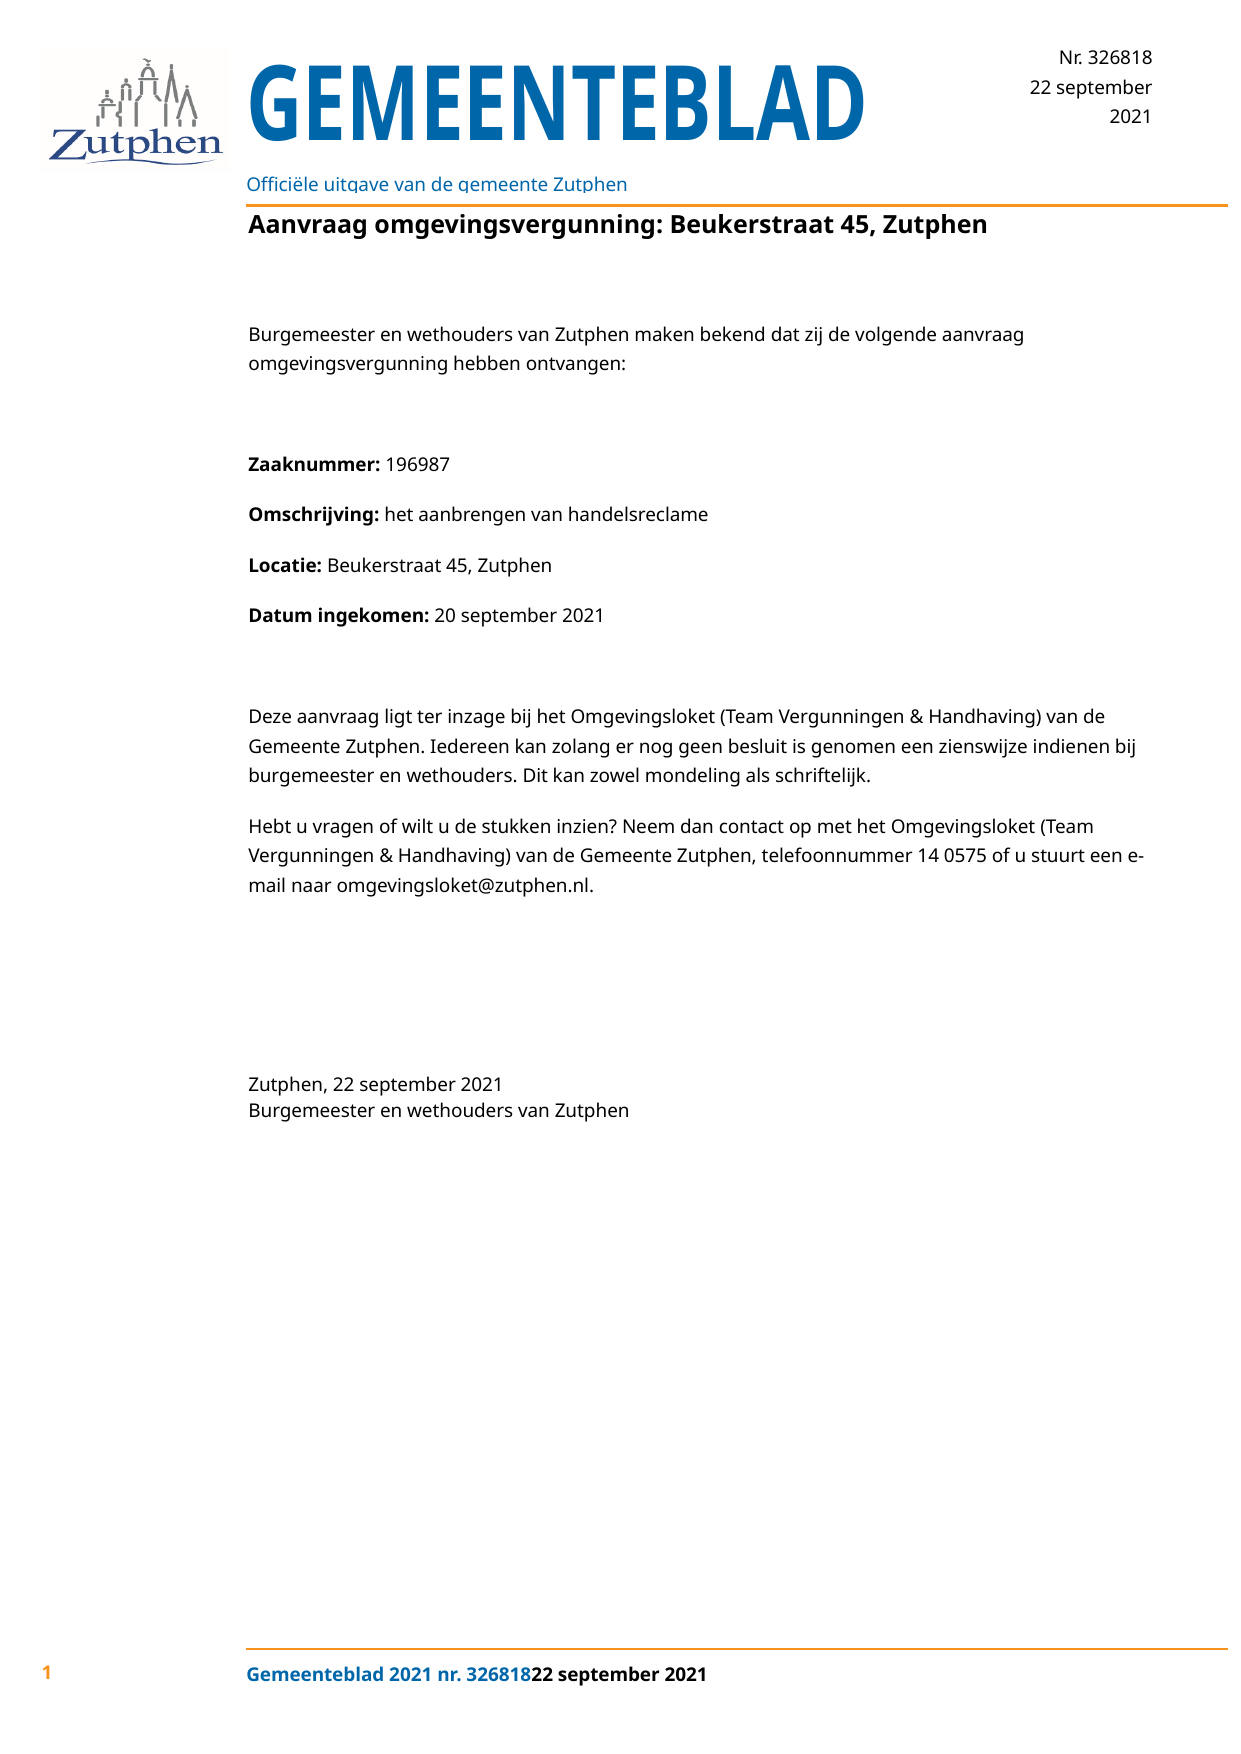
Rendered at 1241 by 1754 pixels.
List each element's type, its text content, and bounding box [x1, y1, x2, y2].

text Zutphen, 22 september 2021 [248, 1071, 1152, 1097]
text Locatie: Beukerstraat 45, Zutphen [248, 552, 1152, 578]
picture [41, 47, 231, 172]
text Burgemeester en wethouders van Zutphen maken bekend dat zij de volgende aanvraag omgevingsvergunning hebben ontvangen: [248, 321, 1152, 376]
text Aanvraag omgevingsvergunning: Beukerstraat 45, Zutphen [248, 207, 1152, 241]
text Omschrijving: het aanbrengen van handelsreclame [248, 502, 1152, 527]
text Burgemeester en wethouders van Zutphen [248, 1097, 1152, 1122]
text Zaaknummer: 196987 [248, 451, 1152, 477]
text Deze aanvraag ligt ter inzage bij het Omgevingsloket (Team Vergunningen & Handhaving) van de Gemeente Zutphen. Iedereen kan zolang er nog geen besluit is genomen een zienswijze indienen bij burgemeester en wethouders. Dit kan zowel mondeling als schriftelijk. [248, 703, 1152, 788]
text Hebt u vragen of wilt u de stukken inzien? Neem dan contact op met het Omgevingsloket (Team Vergunningen & Handhaving) van de Gemeente Zutphen, telefoonnummer 14 0575 of u stuurt een e-mail naar omgevingsloket@zutphen.nl. [248, 813, 1152, 898]
text Datum ingekomen: 20 september 2021 [248, 602, 1152, 628]
